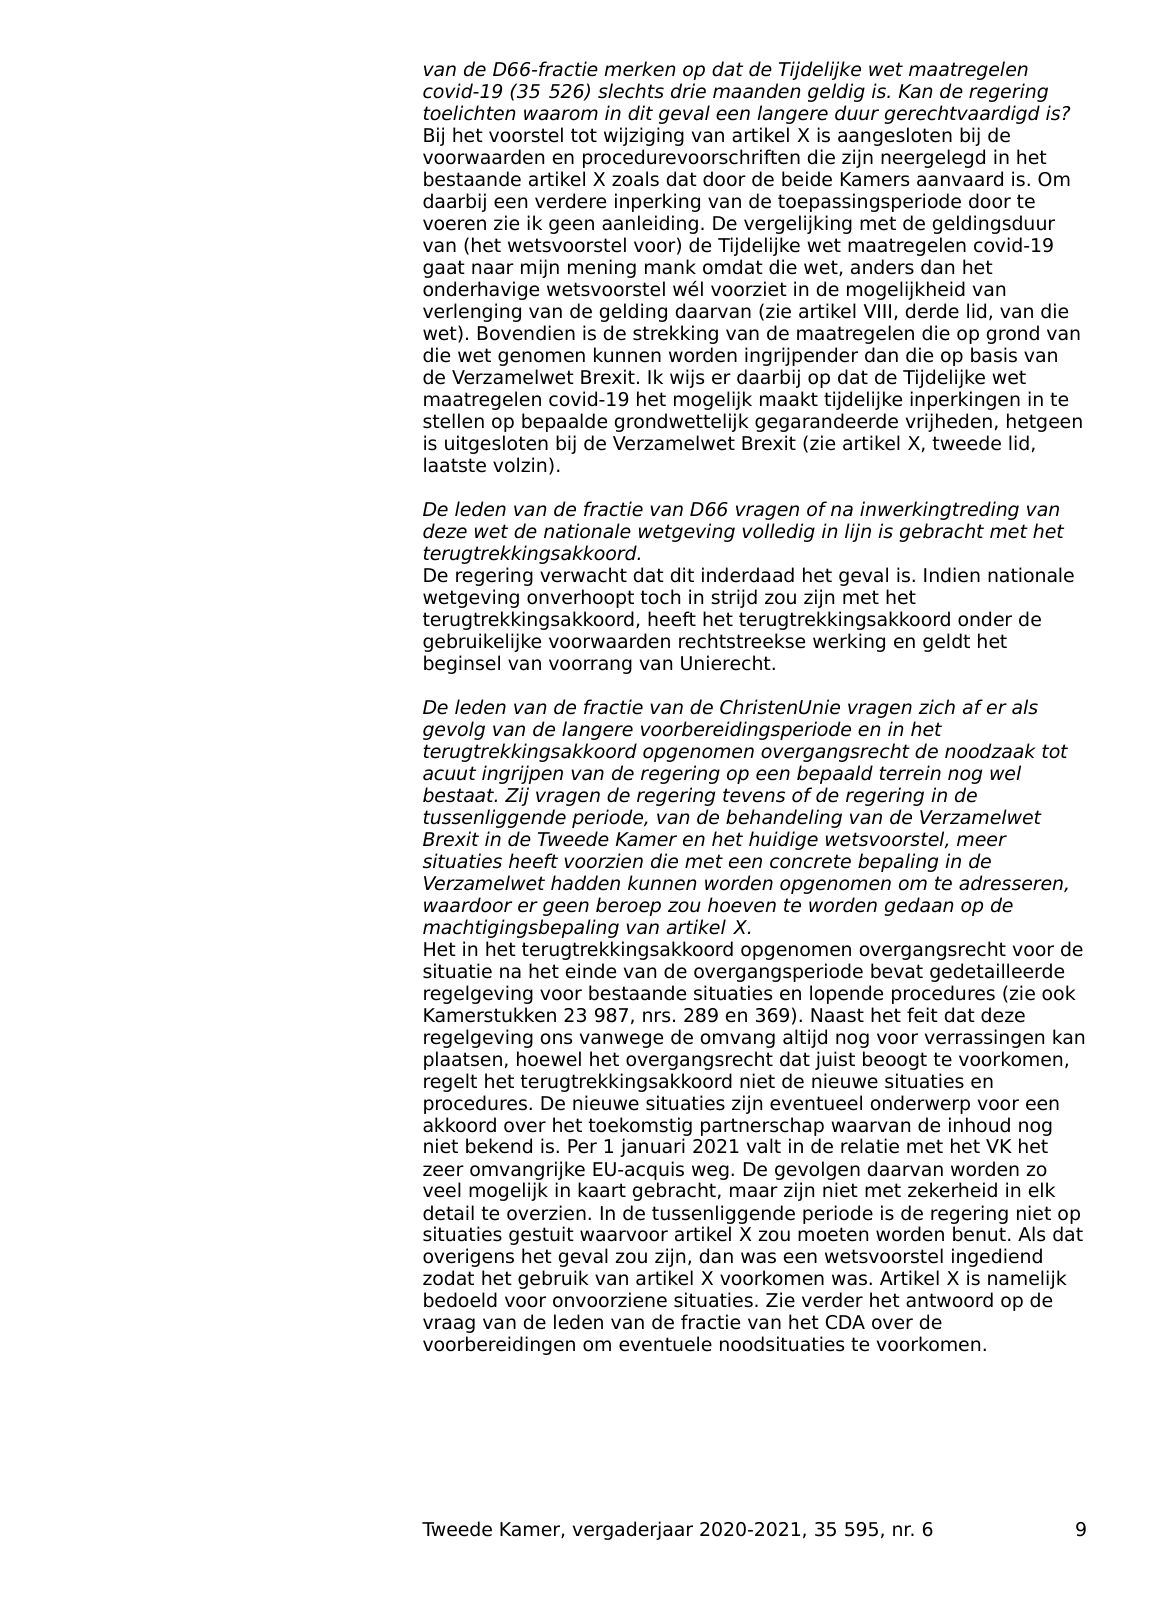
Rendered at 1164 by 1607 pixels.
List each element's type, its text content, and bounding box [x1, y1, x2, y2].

text De leden van de fractie van de ChristenUnie vragen zich af er als gevolg van de langere voorbereidingsperiode en in het terugtrekkingsakkoord opgenomen overgangsrecht de noodzaak tot acuut ingrijpen van de regering op een bepaald terrein nog wel bestaat. Zij vragen de regering tevens of de regering in de tussenliggende periode, van de behandeling van de Verzamelwet Brexit in de Tweede Kamer en het huidige wetsvoorstel, meer situaties heeft voorzien die met een concrete bepaling in de Verzamelwet hadden kunnen worden opgenomen om te adresseren, waardoor er geen beroep zou hoeven te worden gedaan op de machtigingsbepaling van artikel X. [422, 697, 1087, 939]
text van de D66-fractie merken op dat de Tijdelijke wet maatregelen covid-19 (35 526) slechts drie maanden geldig is. Kan de regering toelichten waarom in dit geval een langere duur gerechtvaardigd is? [422, 59, 1087, 125]
text Bij het voorstel tot wijziging van artikel X is aangesloten bij de voorwaarden en procedurevoorschriften die zijn neergelegd in het bestaande artikel X zoals dat door de beide Kamers aanvaard is. Om daarbij een verdere inperking van de toepassingsperiode door te voeren zie ik geen aanleiding. De vergelijking met de geldingsduur van (het wetsvoorstel voor) de Tijdelijke wet maatregelen covid-19 gaat naar mijn mening mank omdat die wet, anders dan het onderhavige wetsvoorstel wél voorziet in de mogelijkheid van verlenging van de gelding daarvan (zie artikel VIII, derde lid, van die wet). Bovendien is de strekking van de maatregelen die op grond van die wet genomen kunnen worden ingrijpender dan die op basis van de Verzamelwet Brexit. Ik wijs er daarbij op dat de Tijdelijke wet maatregelen covid-19 het mogelijk maakt tijdelijke inperkingen in te stellen op bepaalde grondwettelijk gegarandeerde vrijheden, hetgeen is uitgesloten bij de Verzamelwet Brexit (zie artikel X, tweede lid, laatste volzin). [422, 125, 1087, 477]
text De regering verwacht dat dit inderdaad het geval is. Indien nationale wetgeving onverhoopt toch in strijd zou zijn met het terugtrekkingsakkoord, heeft het terugtrekkingsakkoord onder de gebruikelijke voorwaarden rechtstreekse werking en geldt het beginsel van voorrang van Unierecht. [422, 565, 1087, 675]
text De leden van de fractie van D66 vragen of na inwerkingtreding van deze wet de nationale wetgeving volledig in lijn is gebracht met het terugtrekkingsakkoord. [422, 499, 1087, 565]
text Het in het terugtrekkingsakkoord opgenomen overgangsrecht voor de situatie na het einde van de overgangsperiode bevat gedetailleerde regelgeving voor bestaande situaties en lopende procedures (zie ook Kamerstukken 23 987, nrs. 289 en 369). Naast het feit dat deze regelgeving ons vanwege de omvang altijd nog voor verrassingen kan plaatsen, hoewel het overgangsrecht dat juist beoogt te voorkomen, regelt het terugtrekkingsakkoord niet de nieuwe situaties en procedures. De nieuwe situaties zijn eventueel onderwerp voor een akkoord over het toekomstig partnerschap waarvan de inhoud nog niet bekend is. Per 1 januari 2021 valt in de relatie met het VK het zeer omvangrijke EU-acquis weg. De gevolgen daarvan worden zo veel mogelijk in kaart gebracht, maar zijn niet met zekerheid in elk detail te overzien. In de tussenliggende periode is de regering niet op situaties gestuit waarvoor artikel X zou moeten worden benut. Als dat overigens het geval zou zijn, dan was een wetsvoorstel ingediend zodat het gebruik van artikel X voorkomen was. Artikel X is namelijk bedoeld voor onvoorziene situaties. Zie verder het antwoord op de vraag van de leden van de fractie van het CDA over de voorbereidingen om eventuele noodsituaties te voorkomen. [422, 939, 1087, 1356]
